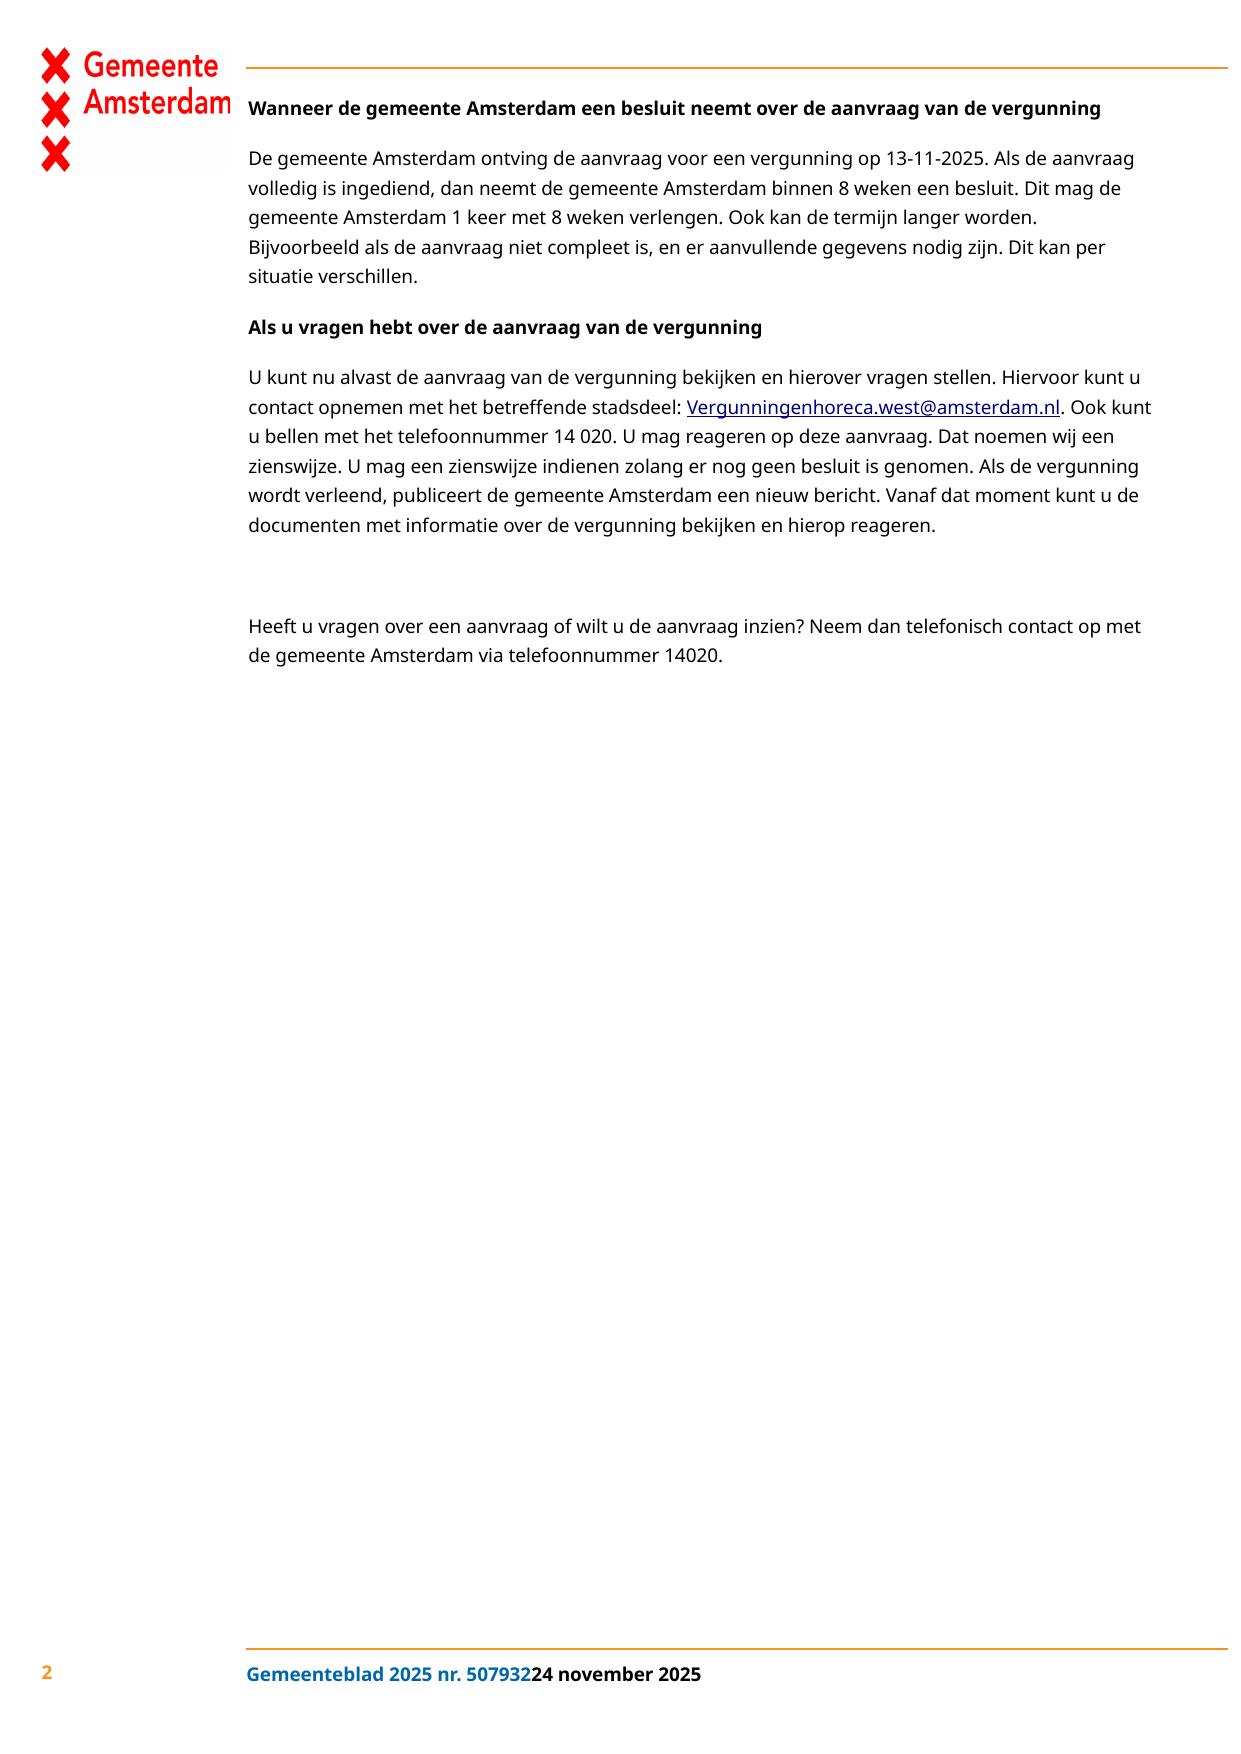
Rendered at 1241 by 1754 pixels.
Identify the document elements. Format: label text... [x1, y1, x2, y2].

text U kunt nu alvast de aanvraag van de vergunning bekijken en hierover vragen stellen. Hiervoor kunt u contact opnemen met het betreffende stadsdeel: Vergunningenhoreca.west@amsterdam.nl. Ook kunt u bellen met het telefoonnummer 14 020. U mag reageren op deze aanvraag. Dat noemen wij een zienswijze. U mag een zienswijze indienen zolang er nog geen besluit is genomen. Als de vergunning wordt verleend, publiceert de gemeente Amsterdam een nieuw bericht. Vanaf dat moment kunt u de documenten met informatie over de vergunning bekijken en hierop reageren. [248, 364, 1152, 538]
text Wanneer de gemeente Amsterdam een besluit neemt over de aanvraag van de vergunning [248, 95, 1152, 121]
text Als u vragen hebt over de aanvraag van de vergunning [248, 314, 1152, 340]
text Heeft u vragen over een aanvraag of wilt u de aanvraag inzien? Neem dan telefonisch contact op met de gemeente Amsterdam via telefoonnummer 14020. [248, 613, 1152, 668]
picture [41, 47, 231, 172]
text De gemeente Amsterdam ontving de aanvraag voor een vergunning op 13-11-2025. Als de aanvraag volledig is ingediend, dan neemt de gemeente Amsterdam binnen 8 weken een besluit. Dit mag de gemeente Amsterdam 1 keer met 8 weken verlengen. Ook kan de termijn langer worden. Bijvoorbeeld als de aanvraag niet compleet is, en er aanvullende gegevens nodig zijn. Dit kan per situatie verschillen. [248, 145, 1152, 289]
